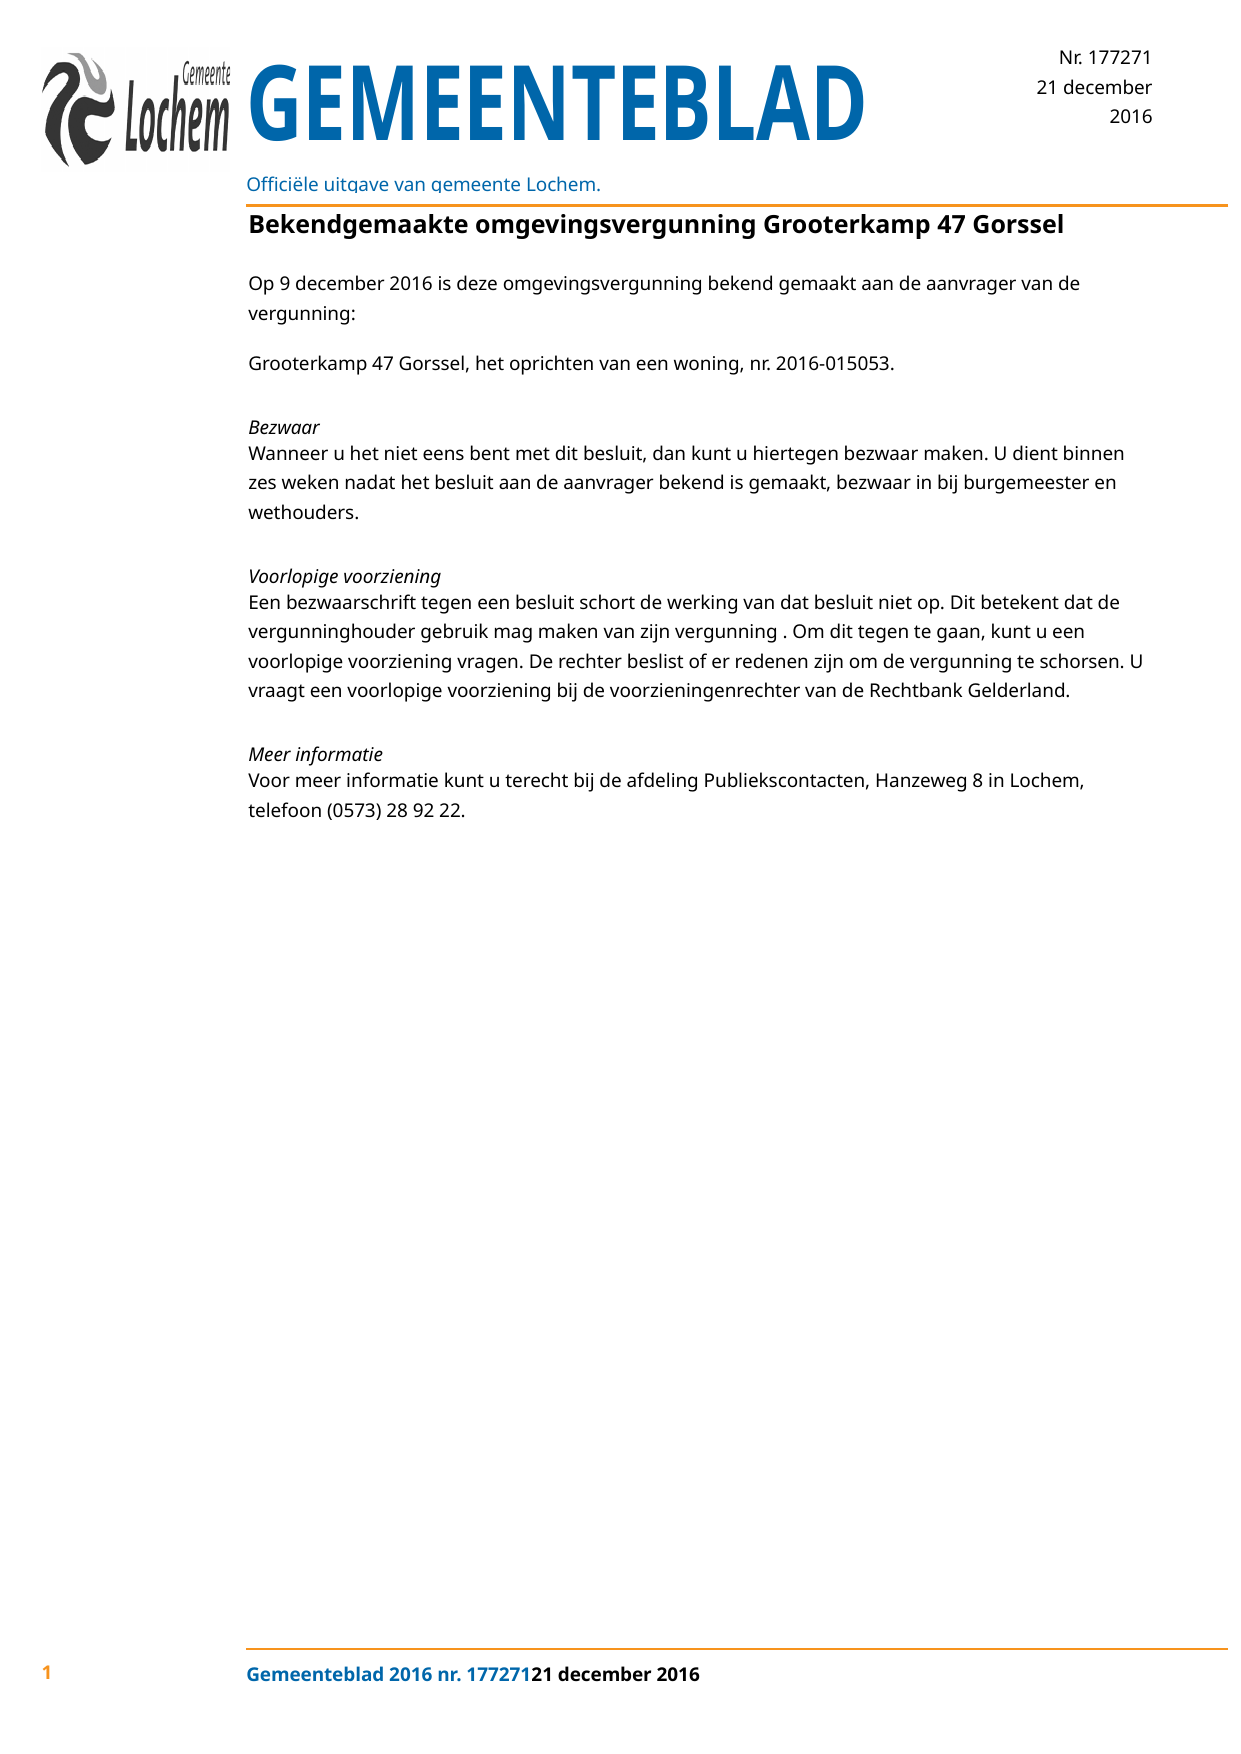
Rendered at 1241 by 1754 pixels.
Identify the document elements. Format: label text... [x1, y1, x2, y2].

text Grooterkamp 47 Gorssel, het oprichten van een woning, nr. 2016-015053. [248, 350, 1152, 376]
text Voor meer informatie kunt u terecht bij de afdeling Publiekscontacten, Hanzeweg 8 in Lochem, telefoon (0573) 28 92 22. [248, 767, 1152, 823]
text Op 9 december 2016 is deze omgevingsvergunning bekend gemaakt aan de aanvrager van de vergunning: [248, 270, 1152, 326]
text Wanneer u het niet eens bent met dit besluit, dan kunt u hiertegen bezwaar maken. U dient binnen zes weken nadat het besluit aan de aanvrager bekend is gemaakt, bezwaar in bij burgemeester en wethouders. [248, 440, 1152, 525]
text Meer informatie [248, 742, 1152, 767]
text Voorlopige voorziening [248, 563, 1152, 589]
text Bezwaar [248, 414, 1152, 440]
picture [41, 47, 231, 172]
text Een bezwaarschrift tegen een besluit schort de werking van dat besluit niet op. Dit betekent dat de vergunninghouder gebruik mag maken van zijn vergunning . Om dit tegen te gaan, kunt u een voorlopige voorziening vragen. De rechter beslist of er redenen zijn om de vergunning te schorsen. U vraagt een voorlopige voorziening bij de voorzieningenrechter van de Rechtbank Gelderland. [248, 589, 1152, 703]
text Bekendgemaakte omgevingsvergunning Grooterkamp 47 Gorssel [248, 207, 1152, 241]
